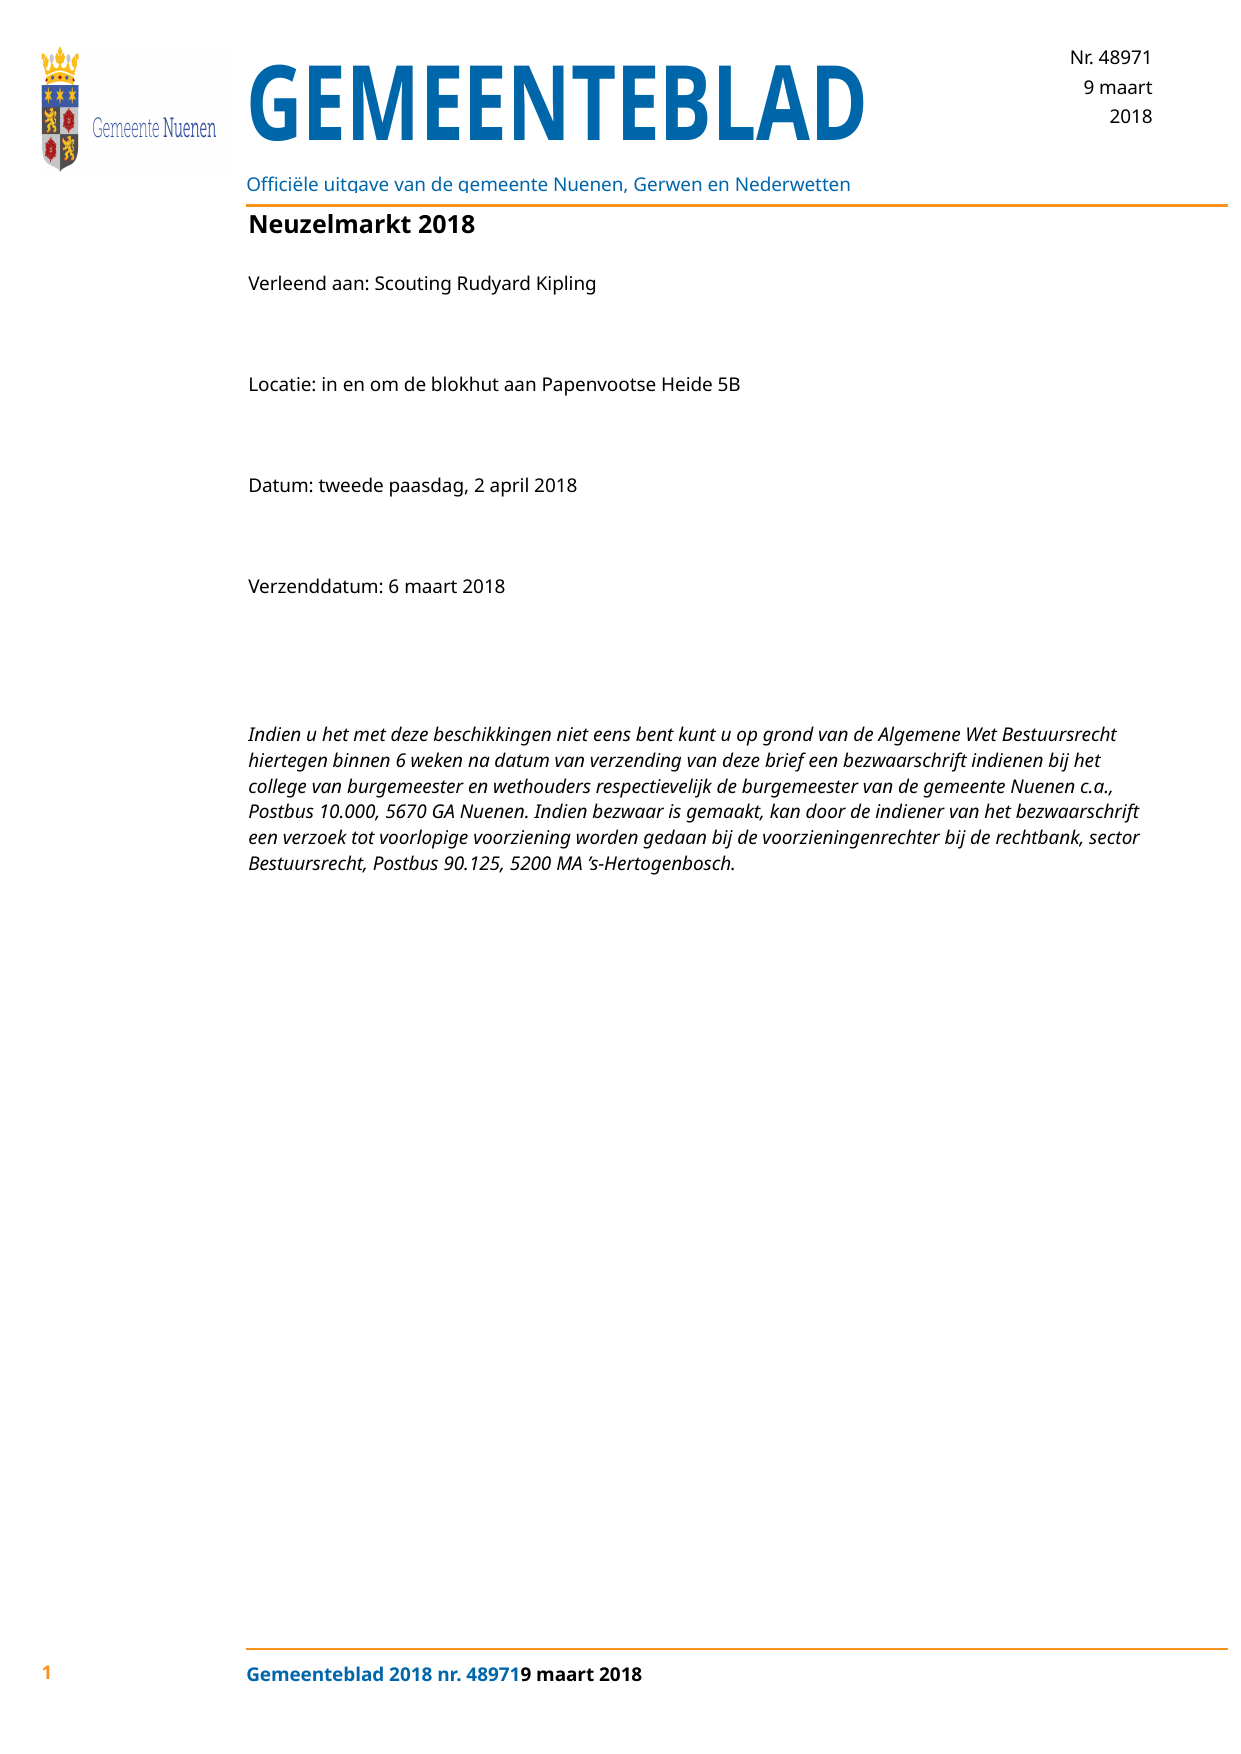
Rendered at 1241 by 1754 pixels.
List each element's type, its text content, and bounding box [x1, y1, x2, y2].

text Locatie: in en om de blokhut aan Papenvootse Heide 5B [248, 371, 1152, 397]
picture [41, 47, 231, 172]
text Neuzelmarkt 2018 [248, 207, 1152, 241]
text Datum: tweede paasdag, 2 april 2018 [248, 472, 1152, 498]
text Verzenddatum: 6 maart 2018 [248, 573, 1152, 598]
text Indien u het met deze beschikkingen niet eens bent kunt u op grond van de Algemene Wet Bestuursrecht hiertegen binnen 6 weken na datum van verzending van deze brief een bezwaarschrift indienen bij het college van burgemeester en wethouders respectievelijk de burgemeester van de gemeente Nuenen c.a., Postbus 10.000, 5670 GA Nuenen. Indien bezwaar is gemaakt, kan door de indiener van het bezwaarschrift een verzoek tot voorlopige voorziening worden gedaan bij de voorzieningenrechter bij de rechtbank, sector Bestuursrecht, Postbus 90.125, 5200 MA ’s-Hertogenbosch. [248, 721, 1152, 876]
text Verleend aan: Scouting Rudyard Kipling [248, 270, 1152, 296]
